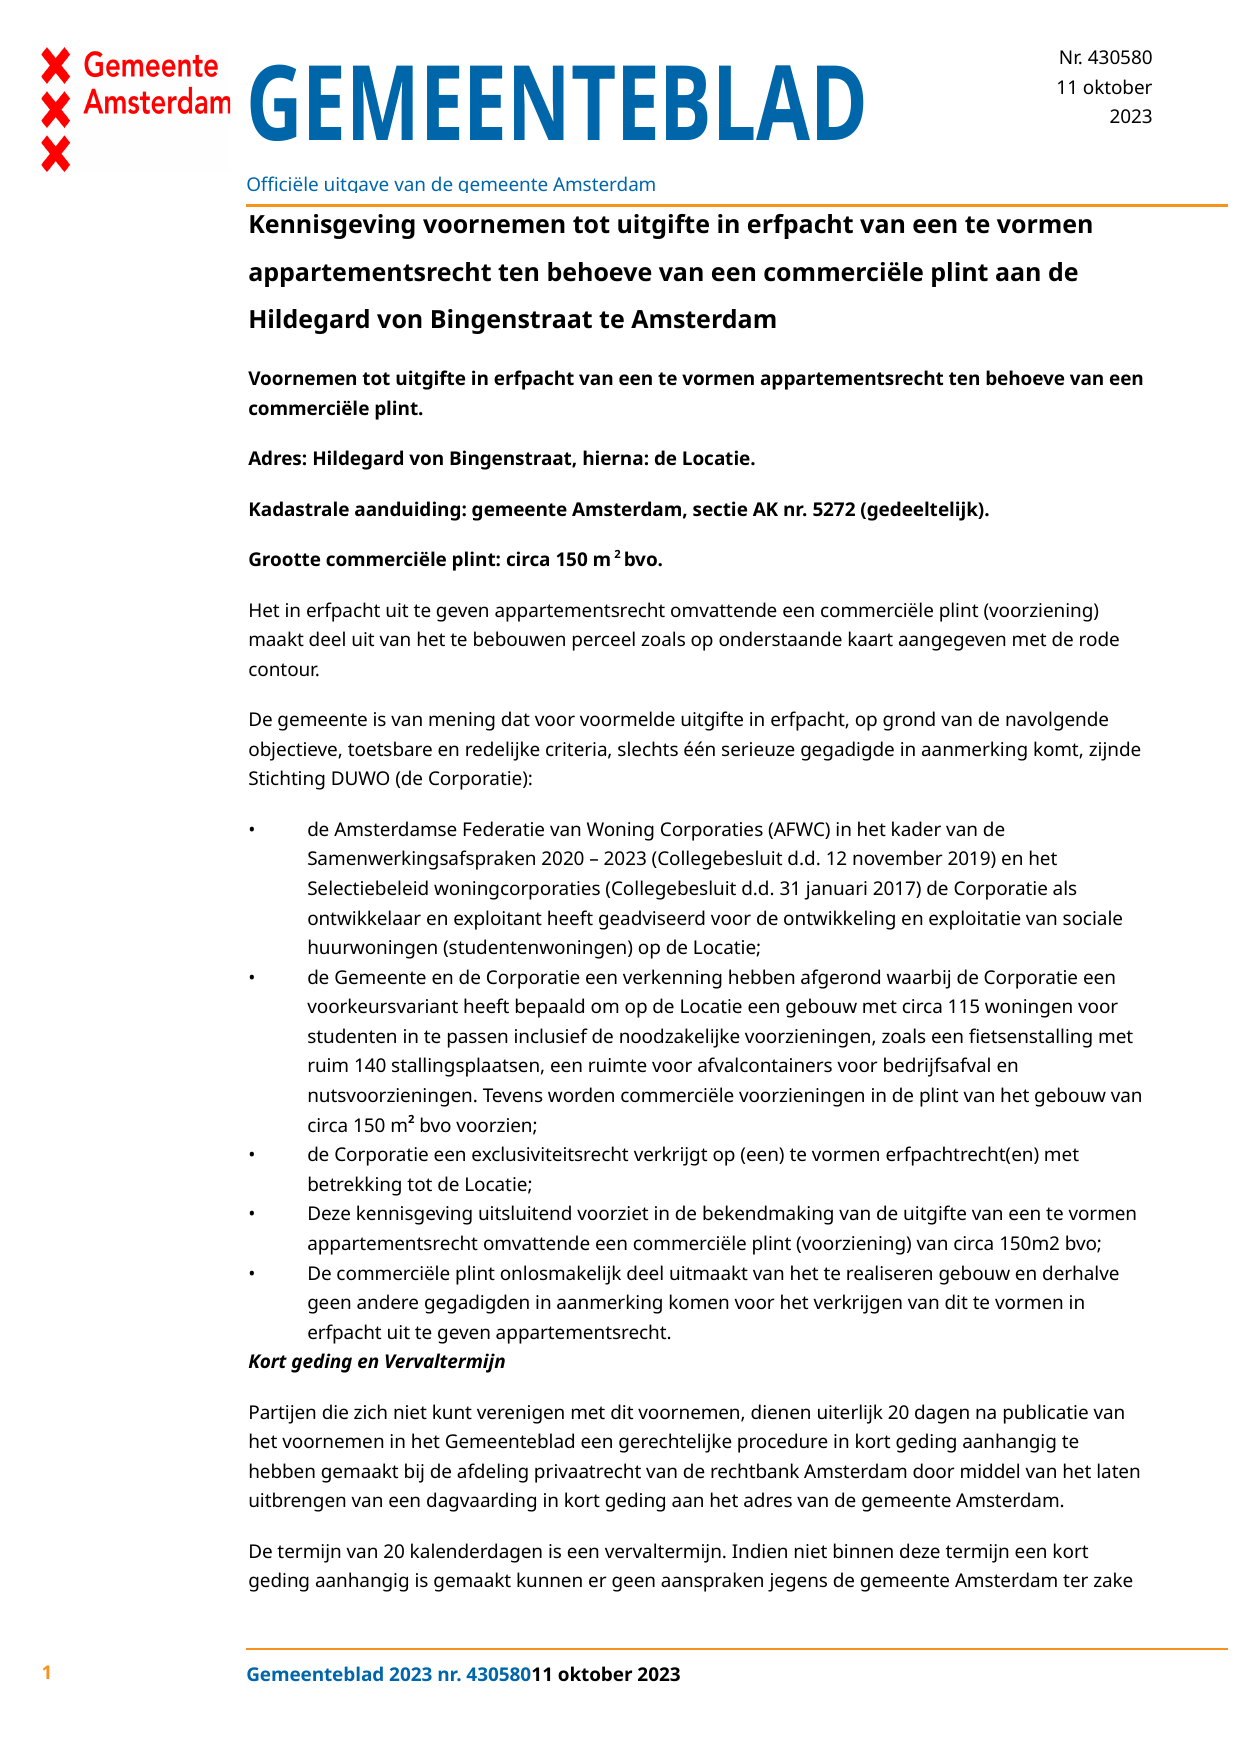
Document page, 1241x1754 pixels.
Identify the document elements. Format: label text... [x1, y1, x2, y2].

text Kort geding en Vervaltermijn [248, 1348, 1152, 1374]
text Het in erfpacht uit te geven appartementsrecht omvattende een commerciële plint (voorziening) maakt deel uit van het te bebouwen perceel zoals op onderstaande kaart aangegeven met de rode contour. [248, 597, 1152, 682]
list de Corporatie een exclusiviteitsrecht verkrijgt op (een) te vormen erfpachtrecht(en) met betrekking tot de Locatie; [248, 1141, 1152, 1197]
text Kennisgeving voornemen tot uitgifte in erfpacht van een te vormen appartementsrecht ten behoeve van een commerciële plint aan de Hildegard von Bingenstraat te Amsterdam [248, 207, 1152, 336]
list de Gemeente en de Corporatie een verkenning hebben afgerond waarbij de Corporatie een voorkeursvariant heeft bepaald om op de Locatie een gebouw met circa 115 woningen voor studenten in te passen inclusief de noodzakelijke voorzieningen, zoals een fietsenstalling met ruim 140 stallingsplaatsen, een ruimte voor afvalcontainers voor bedrijfsafval en nutsvoorzieningen. Tevens worden commerciële voorzieningen in de plint van het gebouw van circa 150 m2 bvo voorzien; [248, 964, 1152, 1137]
text Grootte commerciële plint: circa 150 m 2 bvo. [248, 546, 1152, 572]
list De commerciële plint onlosmakelijk deel uitmaakt van het te realiseren gebouw en derhalve geen andere gegadigden in aanmerking komen voor het verkrijgen van dit te vormen in erfpacht uit te geven appartementsrecht. [248, 1260, 1152, 1344]
list de Amsterdamse Federatie van Woning Corporaties (AFWC) in het kader van de Samenwerkingsafspraken 2020 – 2023 (Collegebesluit d.d. 12 november 2019) en het Selectiebeleid woningcorporaties (Collegebesluit d.d. 31 januari 2017) de Corporatie als ontwikkelaar en exploitant heeft geadviseerd voor de ontwikkeling en exploitatie van sociale huurwoningen (studentenwoningen) op de Locatie; [248, 816, 1152, 960]
text Partijen die zich niet kunt verenigen met dit voornemen, dienen uiterlijk 20 dagen na publicatie van het voornemen in het Gemeenteblad een gerechtelijke procedure in kort geding aanhangig te hebben gemaakt bij de afdeling privaatrecht van de rechtbank Amsterdam door middel van het laten uitbrengen van een dagvaarding in kort geding aan het adres van de gemeente Amsterdam. [248, 1399, 1152, 1513]
picture [41, 47, 231, 172]
list Deze kennisgeving uitsluitend voorziet in de bekendmaking van de uitgifte van een te vormen appartementsrecht omvattende een commerciële plint (voorziening) van circa 150m2 bvo; [248, 1201, 1152, 1256]
text De termijn van 20 kalenderdagen is een vervaltermijn. Indien niet binnen deze termijn een kort geding aanhangig is gemaakt kunnen er geen aanspraken jegens de gemeente Amsterdam ter zake [248, 1538, 1152, 1593]
text Adres: Hildegard von Bingenstraat, hierna: de Locatie. [248, 446, 1152, 471]
text De gemeente is van mening dat voor voormelde uitgifte in erfpacht, op grond van de navolgende objectieve, toetsbare en redelijke criteria, slechts één serieuze gegadigde in aanmerking komt, zijnde Stichting DUWO (de Corporatie): [248, 706, 1152, 791]
text Voornemen tot uitgifte in erfpacht van een te vormen appartementsrecht ten behoeve van een commerciële plint. [248, 366, 1152, 421]
text Kadastrale aanduiding: gemeente Amsterdam, sectie AK nr. 5272 (gedeeltelijk). [248, 496, 1152, 522]
